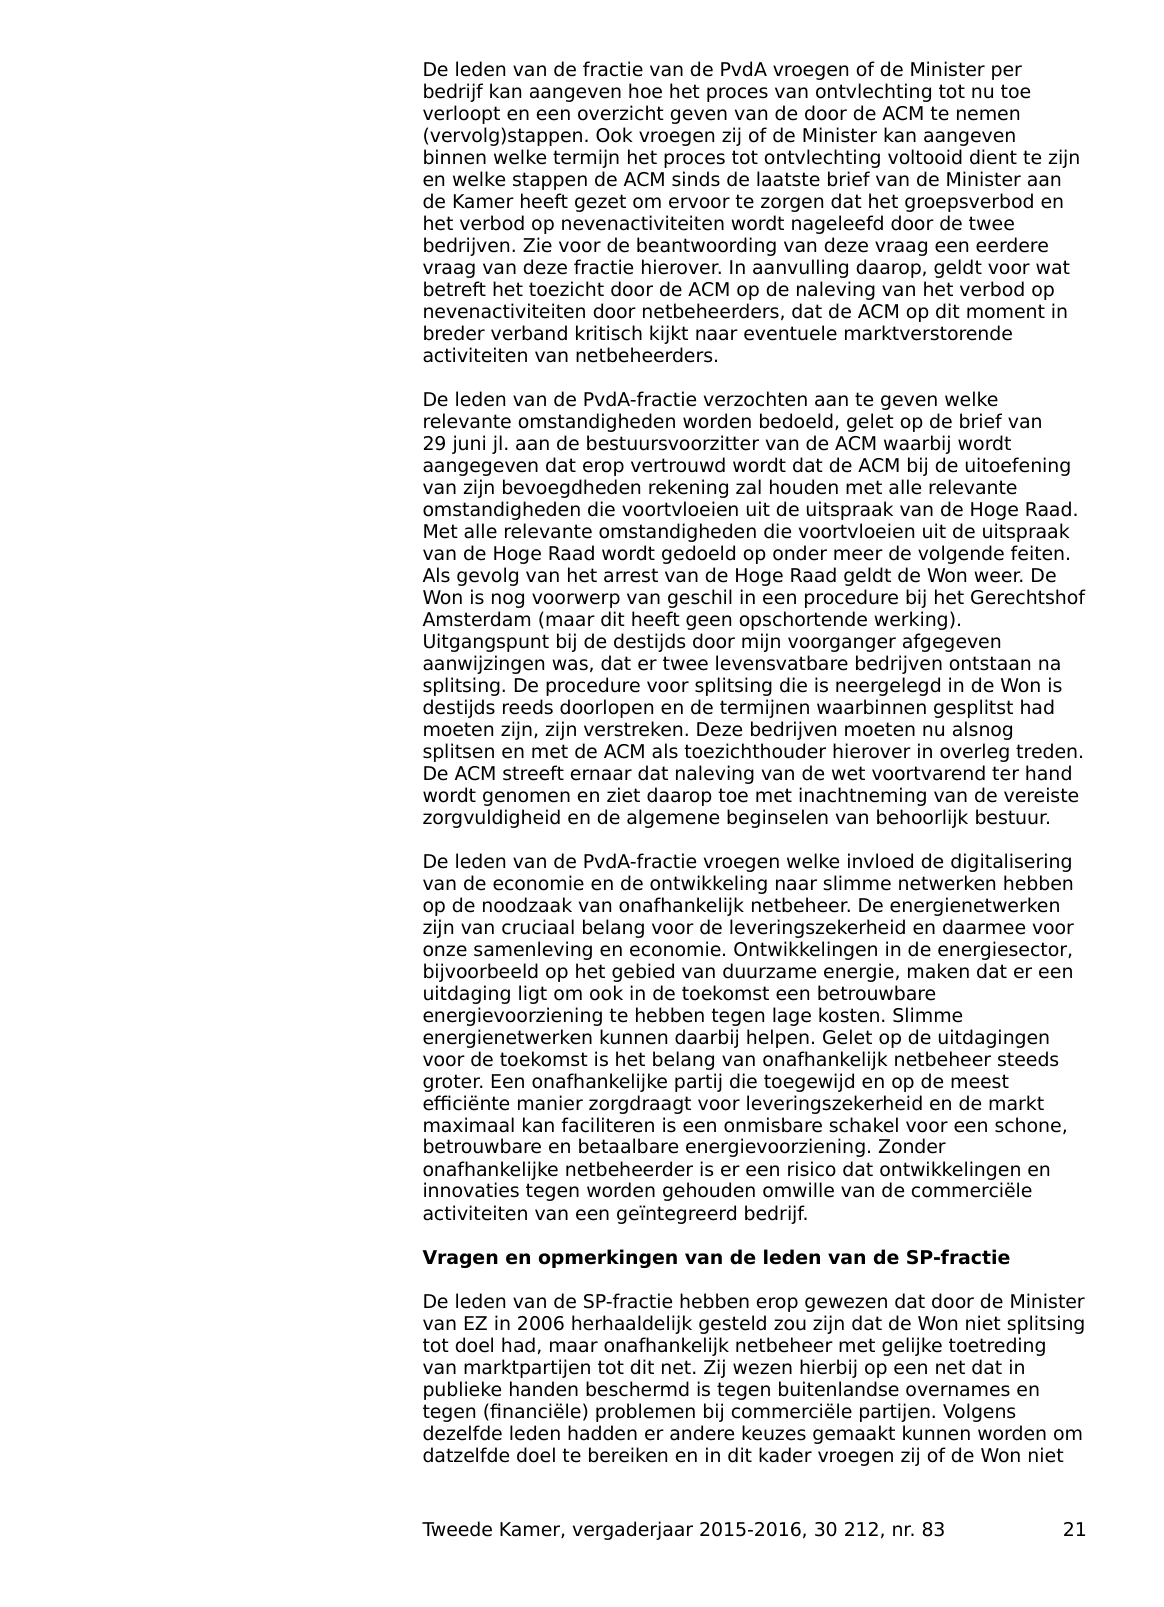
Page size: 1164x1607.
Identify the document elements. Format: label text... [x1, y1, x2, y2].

text De leden van de PvdA-fractie vroegen welke invloed de digitalisering van de economie en de ontwikkeling naar slimme netwerken hebben op de noodzaak van onafhankelijk netbeheer. De energienetwerken zijn van cruciaal belang voor de leveringszekerheid en daarmee voor onze samenleving en economie. Ontwikkelingen in de energiesector, bijvoorbeeld op het gebied van duurzame energie, maken dat er een uitdaging ligt om ook in de toekomst een betrouwbare energievoorziening te hebben tegen lage kosten. Slimme energienetwerken kunnen daarbij helpen. Gelet op de uitdagingen voor de toekomst is het belang van onafhankelijk netbeheer steeds groter. Een onafhankelijke partij die toegewijd en op de meest efficiënte manier zorgdraagt voor leveringszekerheid en de markt maximaal kan faciliteren is een onmisbare schakel voor een schone, betrouwbare en betaalbare energievoorziening. Zonder onafhankelijke netbeheerder is er een risico dat ontwikkelingen en innovaties tegen worden gehouden omwille van de commerciële activiteiten van een geïntegreerd bedrijf. [422, 851, 1087, 1224]
subtitle Vragen en opmerkingen van de leden van de SP-fractie [422, 1247, 1087, 1268]
text De leden van de SP-fractie hebben erop gewezen dat door de Minister van EZ in 2006 herhaaldelijk gesteld zou zijn dat de Won niet splitsing tot doel had, maar onafhankelijk netbeheer met gelijke toetreding van marktpartijen tot dit net. Zij wezen hierbij op een net dat in publieke handen beschermd is tegen buitenlandse overnames en tegen (financiële) problemen bij commerciële partijen. Volgens dezelfde leden hadden er andere keuzes gemaakt kunnen worden om datzelfde doel te bereiken en in dit kader vroegen zij of de Won niet [422, 1291, 1087, 1467]
text De leden van de fractie van de PvdA vroegen of de Minister per bedrijf kan aangeven hoe het proces van ontvlechting tot nu toe verloopt en een overzicht geven van de door de ACM te nemen (vervolg)stappen. Ook vroegen zij of de Minister kan aangeven binnen welke termijn het proces tot ontvlechting voltooid dient te zijn en welke stappen de ACM sinds de laatste brief van de Minister aan de Kamer heeft gezet om ervoor te zorgen dat het groepsverbod en het verbod op nevenactiviteiten wordt nageleefd door de twee bedrijven. Zie voor de beantwoording van deze vraag een eerdere vraag van deze fractie hierover. In aanvulling daarop, geldt voor wat betreft het toezicht door de ACM op de naleving van het verbod op nevenactiviteiten door netbeheerders, dat de ACM op dit moment in breder verband kritisch kijkt naar eventuele marktverstorende activiteiten van netbeheerders. [422, 59, 1087, 367]
text De leden van de PvdA-fractie verzochten aan te geven welke relevante omstandigheden worden bedoeld, gelet op de brief van 29 juni jl. aan de bestuursvoorzitter van de ACM waarbij wordt aangegeven dat erop vertrouwd wordt dat de ACM bij de uitoefening van zijn bevoegdheden rekening zal houden met alle relevante omstandigheden die voortvloeien uit de uitspraak van de Hoge Raad. Met alle relevante omstandigheden die voortvloeien uit de uitspraak van de Hoge Raad wordt gedoeld op onder meer de volgende feiten. Als gevolg van het arrest van de Hoge Raad geldt de Won weer. De Won is nog voorwerp van geschil in een procedure bij het Gerechtshof Amsterdam (maar dit heeft geen opschortende werking). Uitgangspunt bij de destijds door mijn voorganger afgegeven aanwijzingen was, dat er twee levensvatbare bedrijven ontstaan na splitsing. De procedure voor splitsing die is neergelegd in de Won is destijds reeds doorlopen en de termijnen waarbinnen gesplitst had moeten zijn, zijn verstreken. Deze bedrijven moeten nu alsnog splitsen en met de ACM als toezichthouder hierover in overleg treden. De ACM streeft ernaar dat naleving van de wet voortvarend ter hand wordt genomen en ziet daarop toe met inachtneming van de vereiste zorgvuldigheid en de algemene beginselen van behoorlijk bestuur. [422, 389, 1087, 828]
